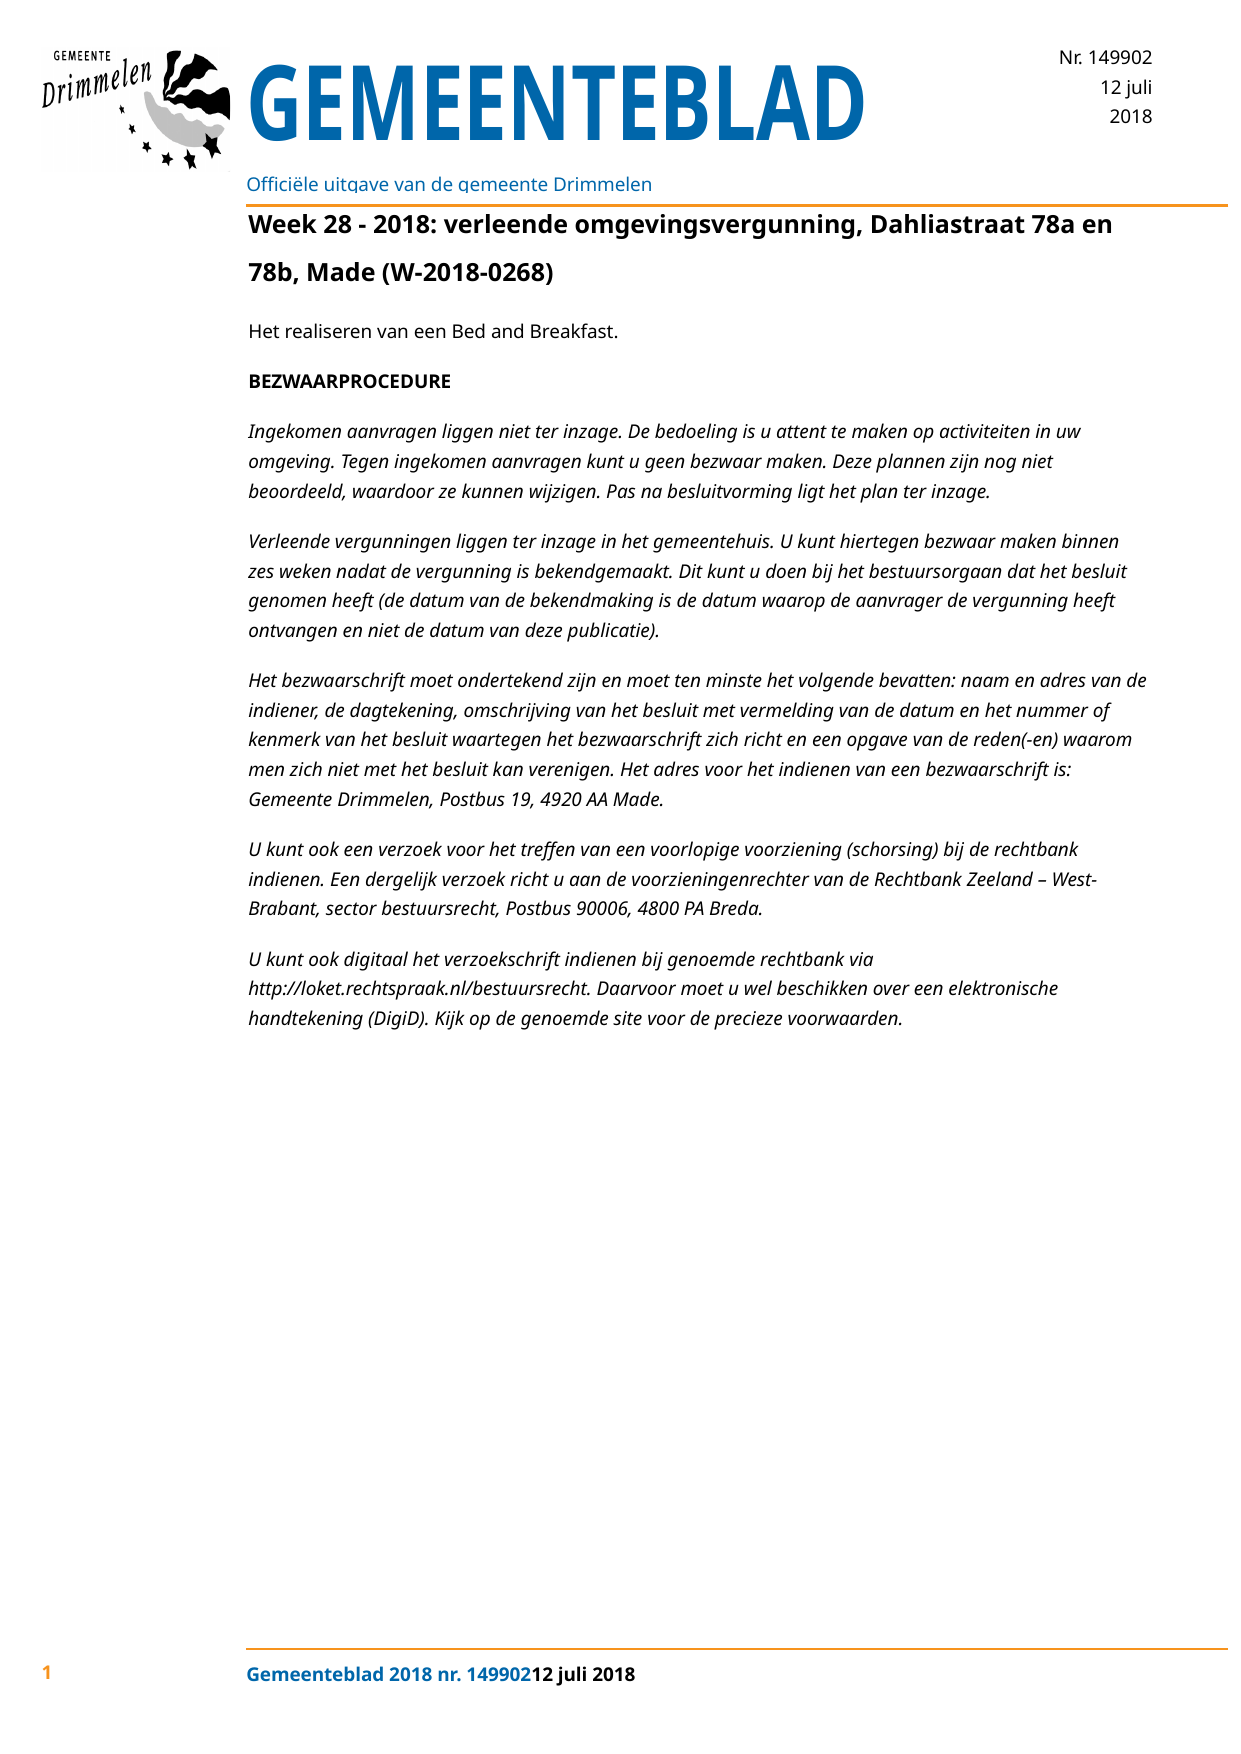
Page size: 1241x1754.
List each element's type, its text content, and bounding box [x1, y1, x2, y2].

text Het realiseren van een Bed and Breakfast. [248, 318, 1152, 344]
text Ingekomen aanvragen liggen niet ter inzage. De bedoeling is u attent te maken op activiteiten in uw omgeving. Tegen ingekomen aanvragen kunt u geen bezwaar maken. Deze plannen zijn nog niet beoordeeld, waardoor ze kunnen wijzigen. Pas na besluitvorming ligt het plan ter inzage. [248, 419, 1152, 504]
text Verleende vergunningen liggen ter inzage in het gemeentehuis. U kunt hiertegen bezwaar maken binnen zes weken nadat de vergunning is bekendgemaakt. Dit kunt u doen bij het bestuursorgaan dat het besluit genomen heeft (de datum van de bekendmaking is de datum waarop de aanvrager de vergunning heeft ontvangen en niet de datum van deze publicatie). [248, 528, 1152, 643]
text BEZWAARPROCEDURE [248, 368, 1152, 394]
picture [41, 47, 231, 172]
text U kunt ook digitaal het verzoekschrift indienen bij genoemde rechtbank via http://loket.rechtspraak.nl/bestuursrecht. Daarvoor moet u wel beschikken over een elektronische handtekening (DigiD). Kijk op de genoemde site voor de precieze voorwaarden. [248, 946, 1152, 1031]
text U kunt ook een verzoek voor het treffen van een voorlopige voorziening (schorsing) bij de rechtbank indienen. Een dergelijk verzoek richt u aan de voorzieningenrechter van de Rechtbank Zeeland – West-Brabant, sector bestuursrecht, Postbus 90006, 4800 PA Breda. [248, 836, 1152, 921]
text Week 28 - 2018: verleende omgevingsvergunning, Dahliastraat 78a en 78b, Made (W-2018-0268) [248, 207, 1152, 288]
text Het bezwaarschrift moet ondertekend zijn en moet ten minste het volgende bevatten: naam en adres van de indiener, de dagtekening, omschrijving van het besluit met vermelding van de datum en het nummer of kenmerk van het besluit waartegen het bezwaarschrift zich richt en een opgave van de reden(-en) waarom men zich niet met het besluit kan verenigen. Het adres voor het indienen van een bezwaarschrift is: Gemeente Drimmelen, Postbus 19, 4920 AA Made. [248, 667, 1152, 812]
